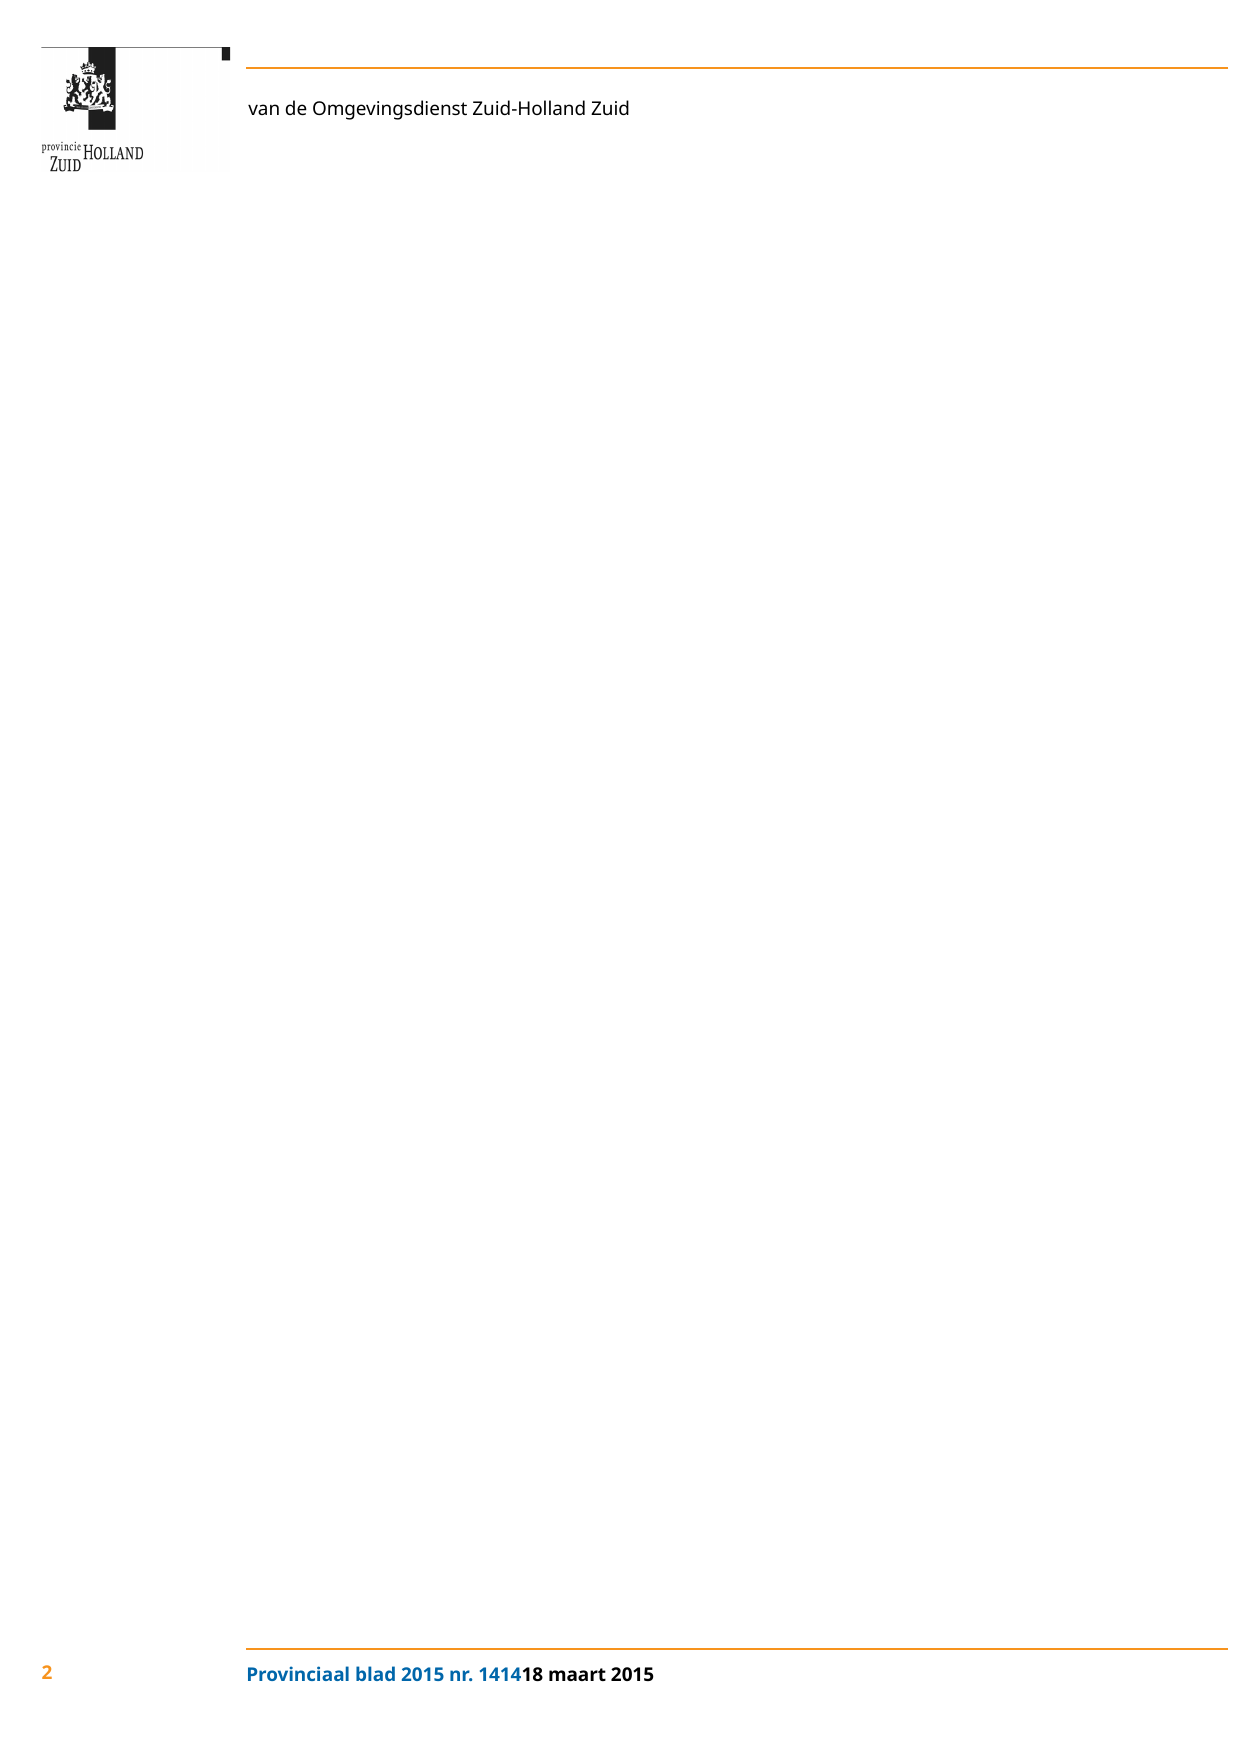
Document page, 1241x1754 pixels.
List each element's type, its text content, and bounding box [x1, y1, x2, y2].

text van de Omgevingsdienst Zuid-Holland Zuid [248, 95, 1152, 121]
picture [41, 47, 231, 172]
